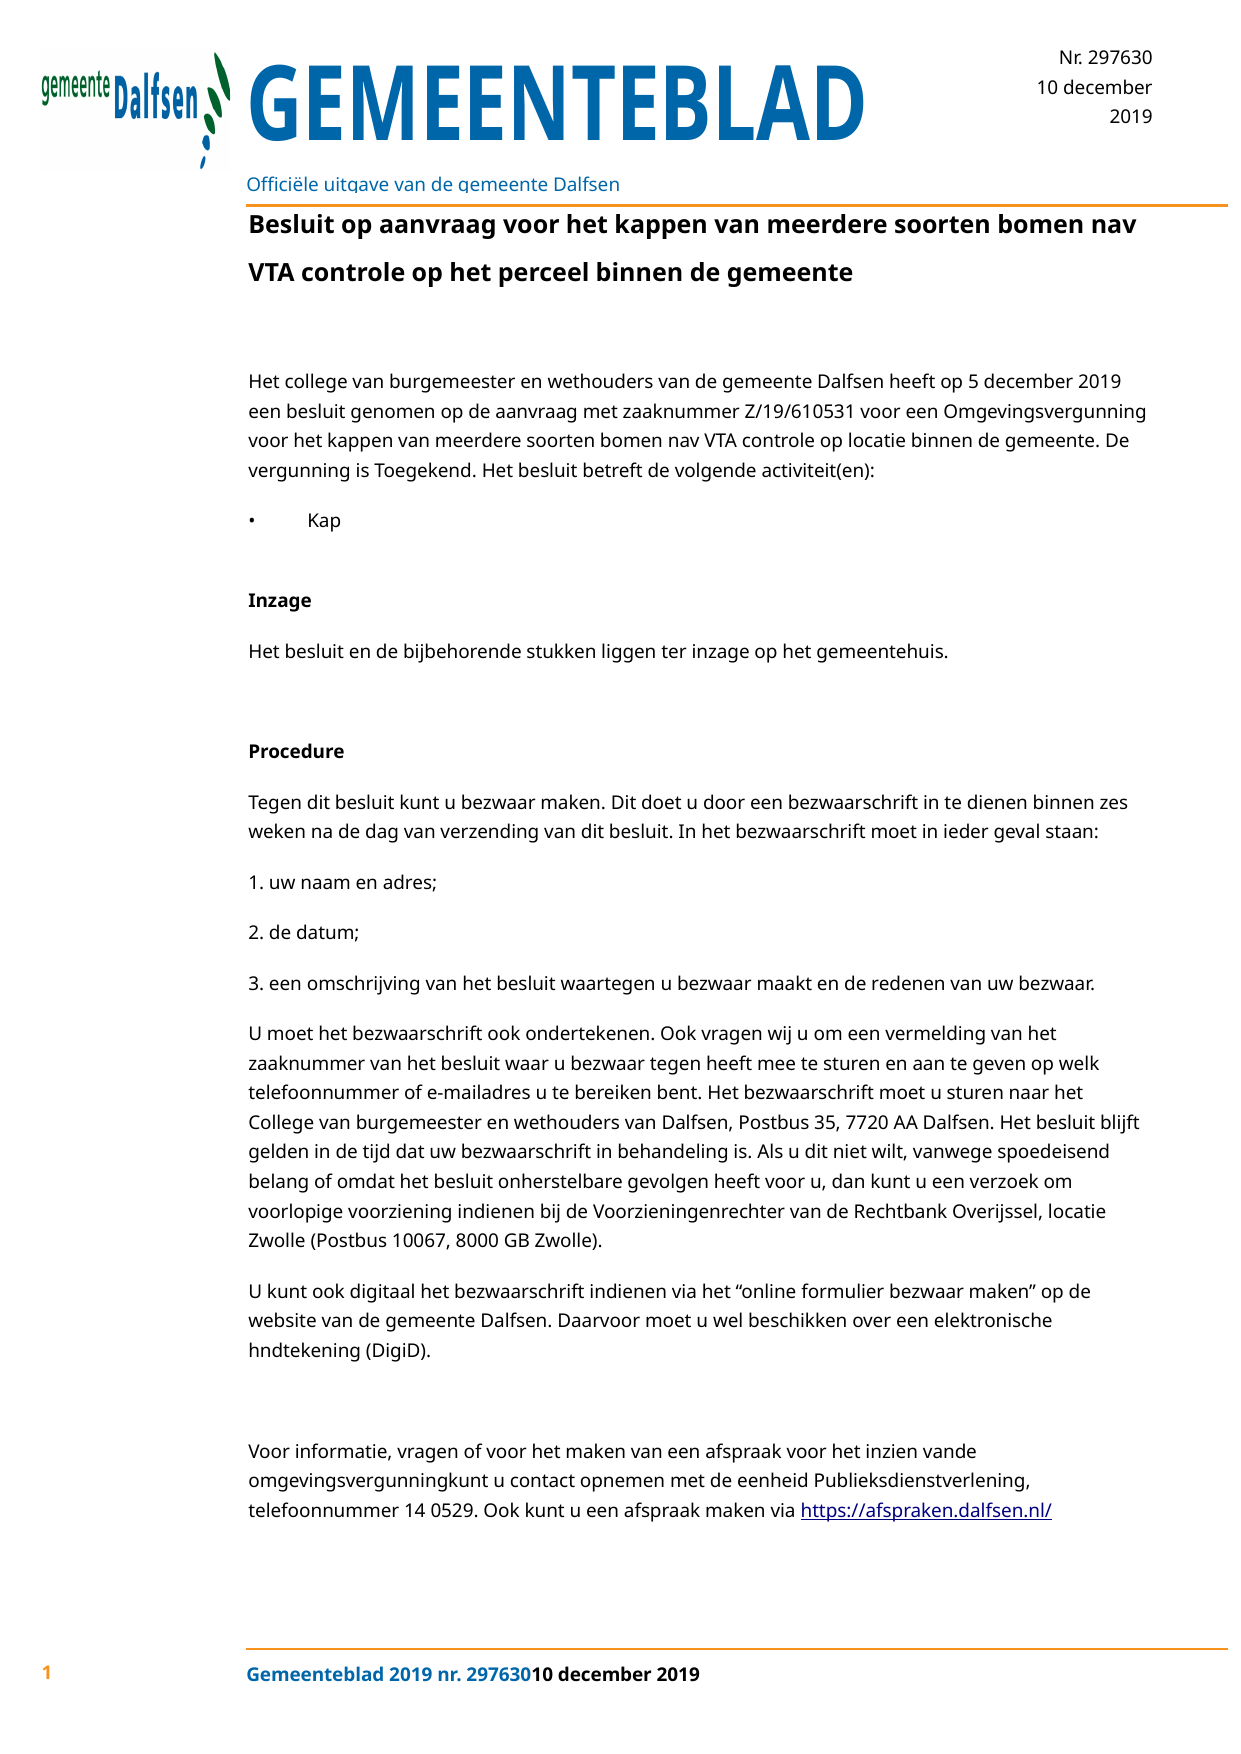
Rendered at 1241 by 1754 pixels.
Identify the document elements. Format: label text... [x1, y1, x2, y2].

text Procedure [248, 739, 1152, 764]
text 3. een omschrijving van het besluit waartegen u bezwaar maakt en de redenen van uw bezwaar. [248, 970, 1152, 996]
text Inzage [248, 587, 1152, 613]
text Het besluit en de bijbehorende stukken liggen ter inzage op het gemeentehuis. [248, 638, 1152, 664]
list Kap [248, 507, 1152, 533]
text U kunt ook digitaal het bezwaarschrift indienen via het “online formulier bezwaar maken” op de website van de gemeente Dalfsen. Daarvoor moet u wel beschikken over een elektronische hndtekening (DigiD). [248, 1278, 1152, 1363]
text Tegen dit besluit kunt u bezwaar maken. Dit doet u door een bezwaarschrift in te dienen binnen zes weken na de dag van verzending van dit besluit. In het bezwaarschrift moet in ieder geval staan: [248, 789, 1152, 844]
text Besluit op aanvraag voor het kappen van meerdere soorten bomen nav VTA controle op het perceel binnen de gemeente [248, 207, 1152, 288]
picture [41, 47, 231, 172]
text U moet het bezwaarschrift ook ondertekenen. Ook vragen wij u om een vermelding van het zaaknummer van het besluit waar u bezwaar tegen heeft mee te sturen en aan te geven op welk telefoonnummer of e-mailadres u te bereiken bent. Het bezwaarschrift moet u sturen naar het College van burgemeester en wethouders van Dalfsen, Postbus 35, 7720 AA Dalfsen. Het besluit blijft gelden in de tijd dat uw bezwaarschrift in behandeling is. Als u dit niet wilt, vanwege spoedeisend belang of omdat het besluit onherstelbare gevolgen heeft voor u, dan kunt u een verzoek om voorlopige voorziening indienen bij de Voorzieningenrechter van de Rechtbank Overijssel, locatie Zwolle (Postbus 10067, 8000 GB Zwolle). [248, 1020, 1152, 1253]
text Het college van burgemeester en wethouders van de gemeente Dalfsen heeft op 5 december 2019 een besluit genomen op de aanvraag met zaaknummer Z/19/610531 voor een Omgevingsvergunning voor het kappen van meerdere soorten bomen nav VTA controle op locatie binnen de gemeente. De vergunning is Toegekend. Het besluit betreft de volgende activiteit(en): [248, 368, 1152, 483]
text 2. de datum; [248, 919, 1152, 945]
text Voor informatie, vragen of voor het maken van een afspraak voor het inzien vande omgevingsvergunningkunt u contact opnemen met de eenheid Publieksdienstverlening, telefoonnummer 14 0529. Ook kunt u een afspraak maken via https://afspraken.dalfsen.nl/ [248, 1438, 1152, 1523]
text 1. uw naam en adres; [248, 869, 1152, 895]
